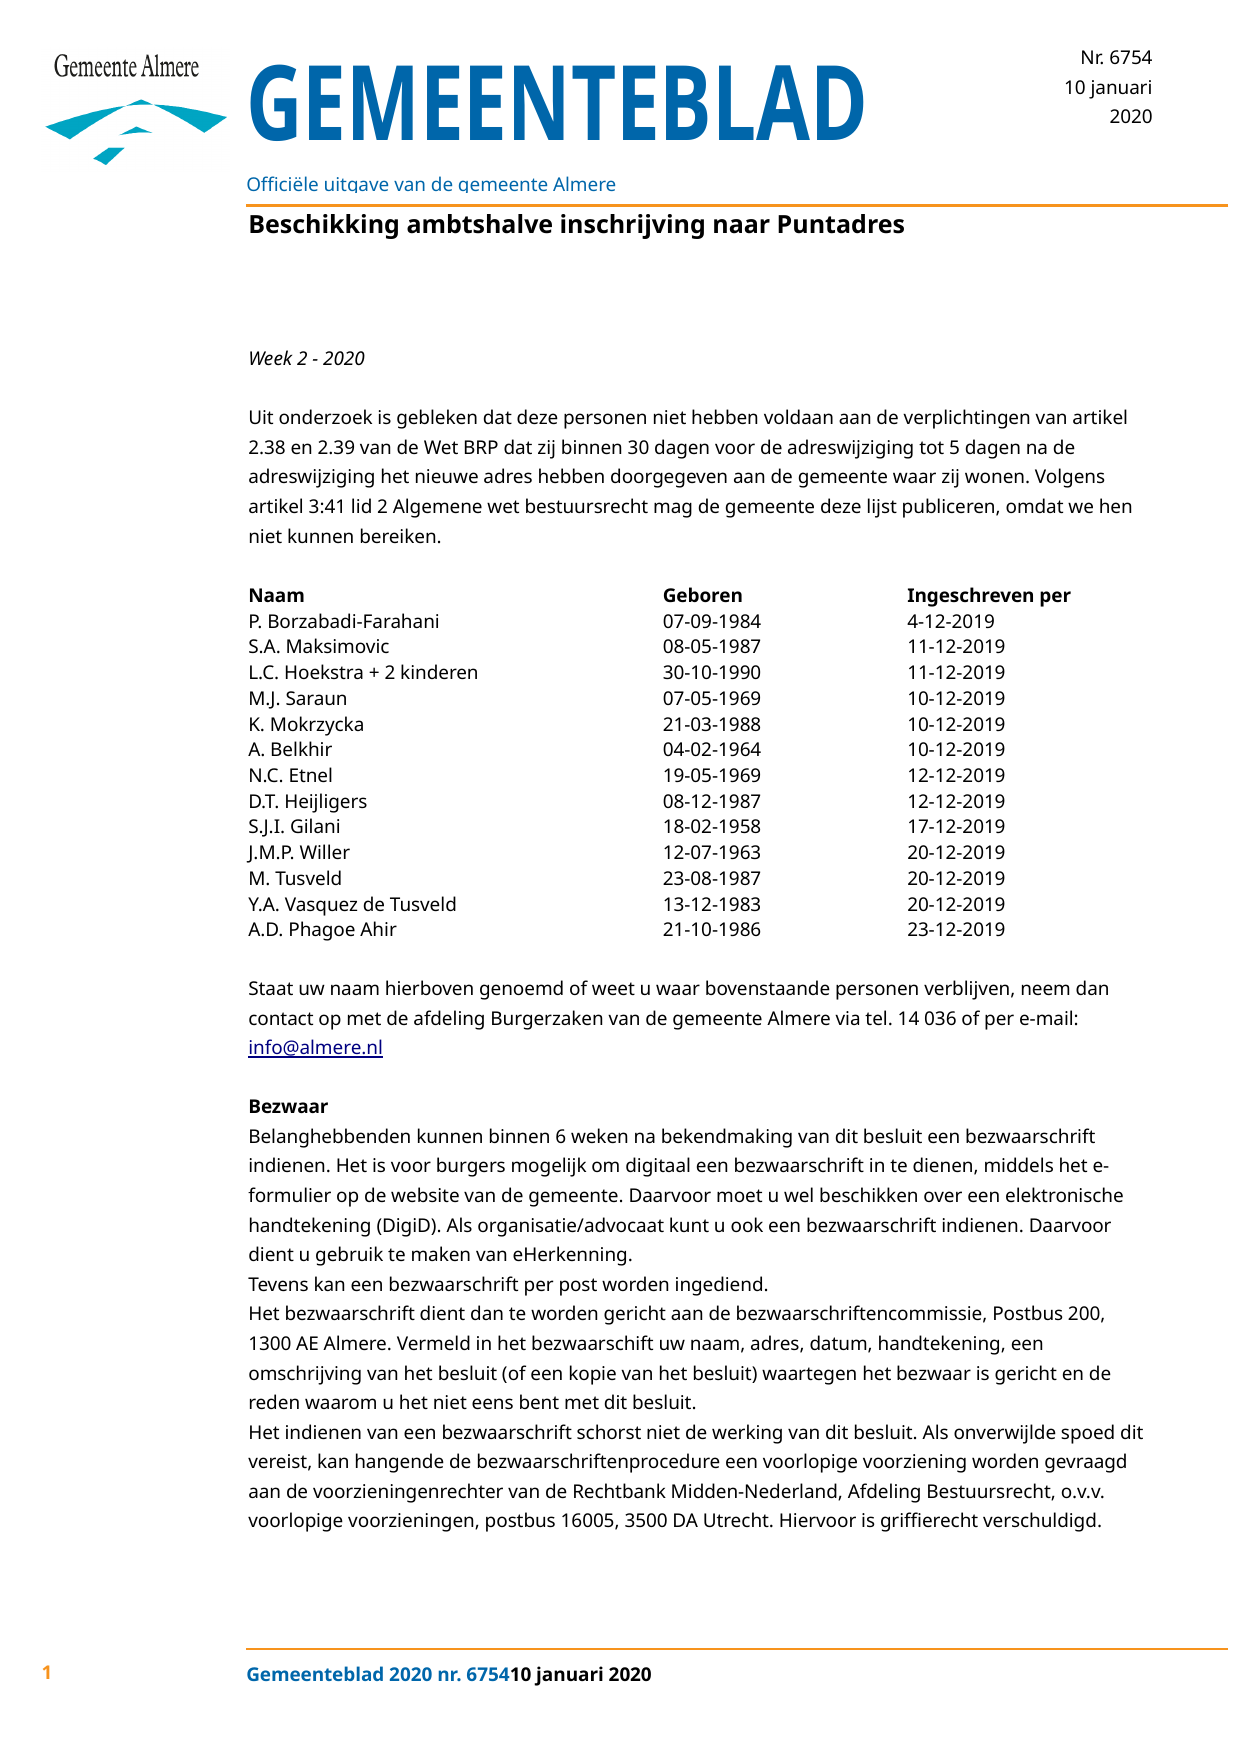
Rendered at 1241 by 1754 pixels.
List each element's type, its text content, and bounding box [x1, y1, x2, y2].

table_cell 12-12-2019 [907, 762, 1152, 788]
table_cell M.J. Saraun [248, 685, 663, 711]
table_cell 19-05-1969 [663, 762, 907, 788]
table_cell 23-08-1987 [663, 865, 907, 891]
table_cell 30-10-1990 [663, 659, 907, 685]
text Week 2 - 2020 [248, 345, 1152, 371]
table_cell A.D. Phagoe Ahir [248, 917, 663, 942]
table_cell 10-12-2019 [907, 685, 1152, 711]
table_cell 07-05-1969 [663, 685, 907, 711]
table_cell 04-02-1964 [663, 736, 907, 762]
table_cell 20-12-2019 [907, 839, 1152, 865]
table_cell 21-03-1988 [663, 711, 907, 736]
table_cell 17-12-2019 [907, 814, 1152, 839]
table_header Ingeschreven per [907, 582, 1152, 608]
table_cell 08-05-1987 [663, 634, 907, 659]
table_cell 18-02-1958 [663, 814, 907, 839]
table_cell 10-12-2019 [907, 736, 1152, 762]
table_cell S.A. Maksimovic [248, 634, 663, 659]
table_cell 11-12-2019 [907, 659, 1152, 685]
text Uit onderzoek is gebleken dat deze personen niet hebben voldaan aan de verplichtingen van artikel 2.38 en 2.39 van de Wet BRP dat zij binnen 30 dagen voor de adreswijziging tot 5 dagen na de adreswijziging het nieuwe adres hebben doorgegeven aan de gemeente waar zij wonen. Volgens artikel 3:41 lid 2 Algemene wet bestuursrecht mag de gemeente deze lijst publiceren, omdat we hen niet kunnen bereiken. [248, 404, 1152, 548]
table_cell 4-12-2019 [907, 608, 1152, 633]
text Het bezwaarschrift dient dan te worden gericht aan de bezwaarschriftencommissie, Postbus 200, 1300 AE Almere. Vermeld in het bezwaarschift uw naam, adres, datum, handtekening, een omschrijving van het besluit (of een kopie van het besluit) waartegen het bezwaar is gericht en de reden waarom u het niet eens bent met dit besluit. [248, 1301, 1152, 1415]
table_header Naam [248, 582, 663, 608]
table_cell A. Belkhir [248, 736, 663, 762]
table_cell K. Mokrzycka [248, 711, 663, 736]
table_cell J.M.P. Willer [248, 839, 663, 865]
text Staat uw naam hierboven genoemd of weet u waar bovenstaande personen verblijven, neem dan contact op met de afdeling Burgerzaken van de gemeente Almere via tel. 14 036 of per e-mail: info@almere.nl [248, 975, 1152, 1060]
table_cell 23-12-2019 [907, 917, 1152, 942]
text Bezwaar [248, 1093, 1152, 1119]
text Tevens kan een bezwaarschrift per post worden ingediend. [248, 1271, 1152, 1297]
text Belanghebbenden kunnen binnen 6 weken na bekendmaking van dit besluit een bezwaarschrift indienen. Het is voor burgers mogelijk om digitaal een bezwaarschrift in te dienen, middels het e-formulier op de website van de gemeente. Daarvoor moet u wel beschikken over een elektronische handtekening (DigiD). Als organisatie/advocaat kunt u ook een bezwaarschrift indienen. Daarvoor dient u gebruik te maken van eHerkenning. [248, 1123, 1152, 1267]
picture [41, 47, 231, 172]
table_cell N.C. Etnel [248, 762, 663, 788]
table_cell P. Borzabadi-Farahani [248, 608, 663, 633]
table_cell S.J.I. Gilani [248, 814, 663, 839]
text Beschikking ambtshalve inschrijving naar Puntadres [248, 207, 1152, 241]
table_cell 12-07-1963 [663, 839, 907, 865]
table_cell 13-12-1983 [663, 891, 907, 917]
table_cell 20-12-2019 [907, 865, 1152, 891]
table_header Geboren [663, 582, 907, 608]
table_cell 21-10-1986 [663, 917, 907, 942]
text Het indienen van een bezwaarschrift schorst niet de werking van dit besluit. Als onverwijlde spoed dit vereist, kan hangende de bezwaarschriftenprocedure een voorlopige voorziening worden gevraagd aan de voorzieningenrechter van de Rechtbank Midden-Nederland, Afdeling Bestuursrecht, o.v.v. voorlopige voorzieningen, postbus 16005, 3500 DA Utrecht. Hiervoor is griffierecht verschuldigd. [248, 1419, 1152, 1533]
table_cell D.T. Heijligers [248, 788, 663, 814]
table_cell Y.A. Vasquez de Tusveld [248, 891, 663, 917]
table_cell 11-12-2019 [907, 634, 1152, 659]
table_cell 10-12-2019 [907, 711, 1152, 736]
table_cell M. Tusveld [248, 865, 663, 891]
table_cell 12-12-2019 [907, 788, 1152, 814]
table_cell 20-12-2019 [907, 891, 1152, 917]
table_cell 08-12-1987 [663, 788, 907, 814]
table_cell L.C. Hoekstra + 2 kinderen [248, 659, 663, 685]
table_cell 07-09-1984 [663, 608, 907, 633]
